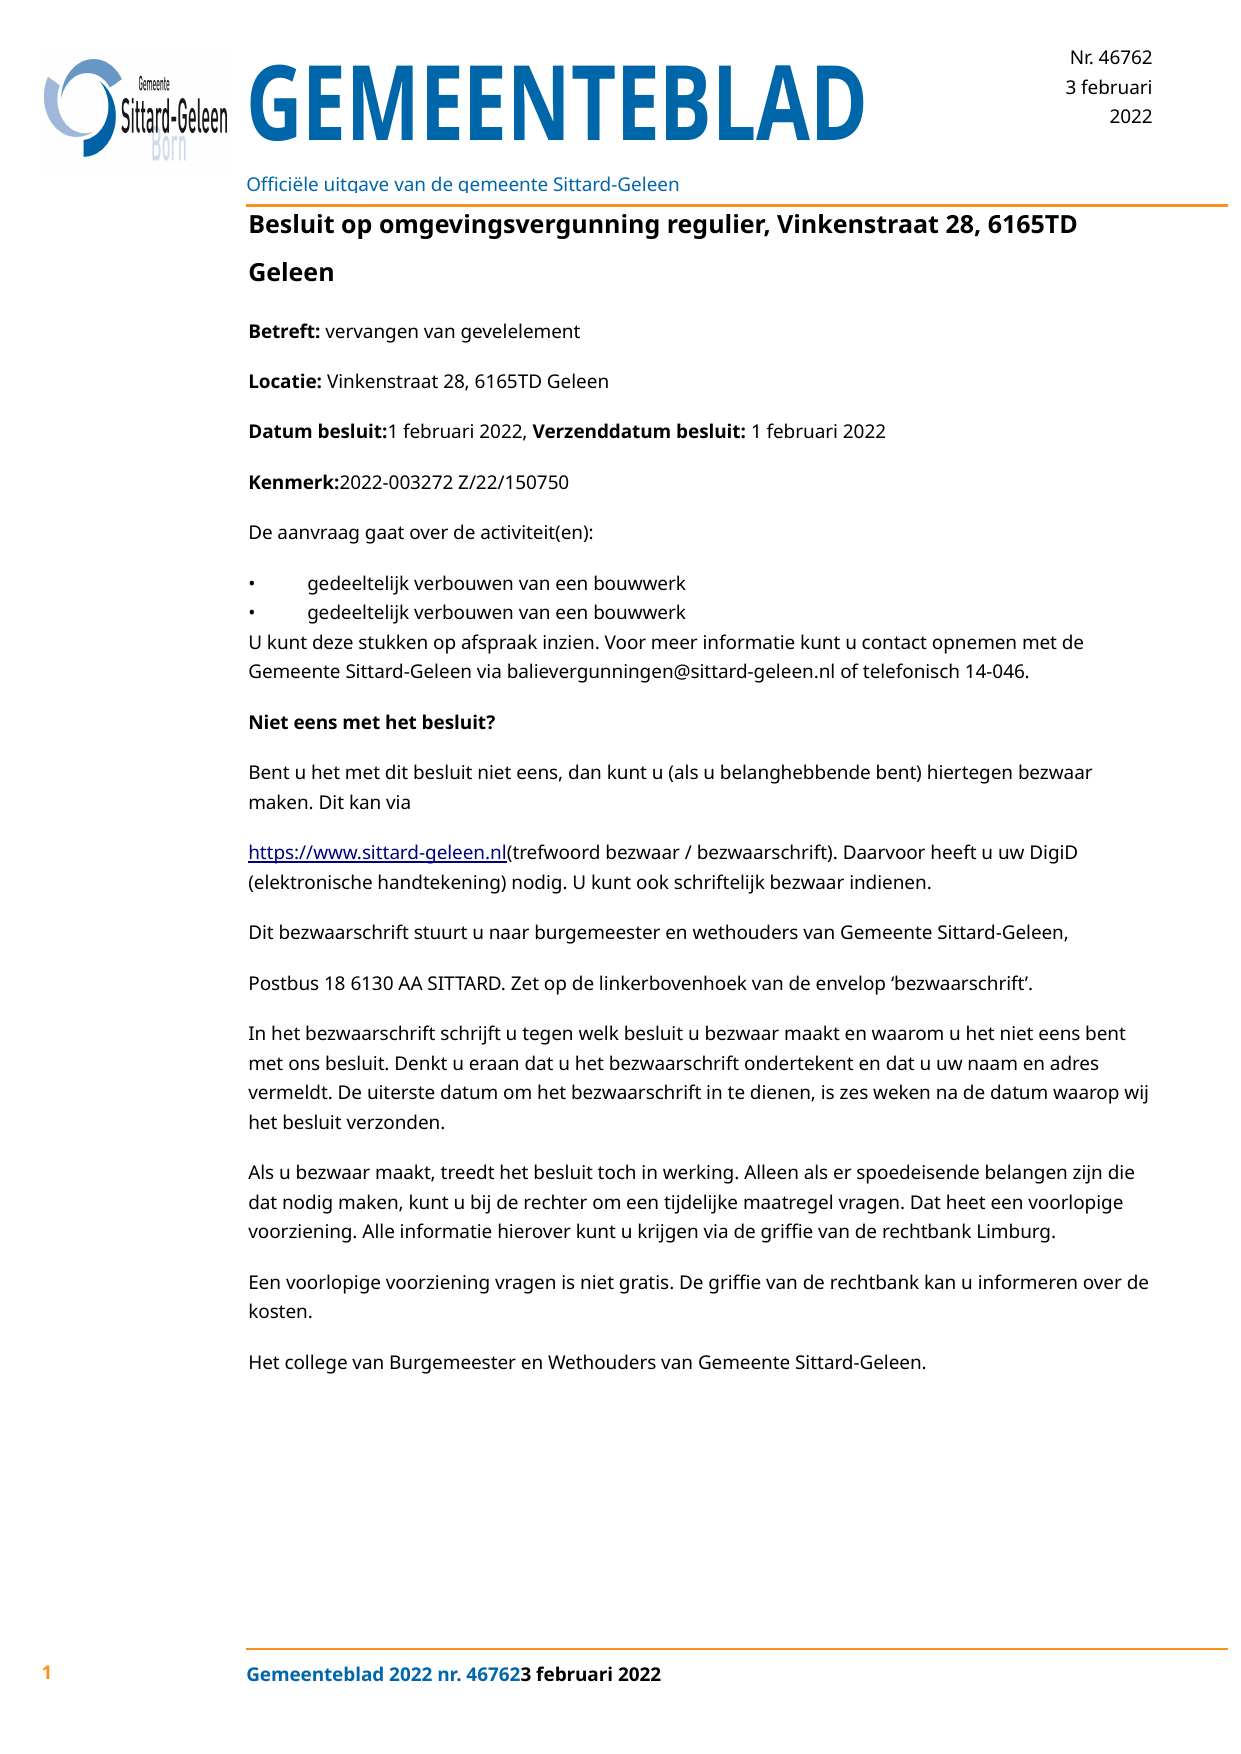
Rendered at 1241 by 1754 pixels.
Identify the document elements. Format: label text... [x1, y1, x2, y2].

text In het bezwaarschrift schrijft u tegen welk besluit u bezwaar maakt en waarom u het niet eens bent met ons besluit. Denkt u eraan dat u het bezwaarschrift ondertekent en dat u uw naam en adres vermeldt. De uiterste datum om het bezwaarschrift in te dienen, is zes weken na de datum waarop wij het besluit verzonden. [248, 1020, 1152, 1135]
picture [41, 47, 231, 172]
text Postbus 18 6130 AA SITTARD. Zet op de linkerbovenhoek van de envelop ‘bezwaarschrift’. [248, 970, 1152, 996]
list gedeeltelijk verbouwen van een bouwwerk [248, 570, 1152, 596]
text Kenmerk:2022-003272 Z/22/150750 [248, 469, 1152, 495]
text Bent u het met dit besluit niet eens, dan kunt u (als u belanghebbende bent) hiertegen bezwaar maken. Dit kan via [248, 759, 1152, 815]
text U kunt deze stukken op afspraak inzien. Voor meer informatie kunt u contact opnemen met de Gemeente Sittard-Geleen via balievergunningen@sittard-geleen.nl of telefonisch 14-046. [248, 629, 1152, 684]
text Een voorlopige voorziening vragen is niet gratis. De griffie van de rechtbank kan u informeren over de kosten. [248, 1269, 1152, 1324]
text Betreft: vervangen van gevelelement [248, 318, 1152, 344]
text Dit bezwaarschrift stuurt u naar burgemeester en wethouders van Gemeente Sittard-Geleen, [248, 919, 1152, 945]
text https://www.sittard-geleen.nl(trefwoord bezwaar / bezwaarschrift). Daarvoor heeft u uw DigiD (elektronische handtekening) nodig. U kunt ook schriftelijk bezwaar indienen. [248, 839, 1152, 895]
text Locatie: Vinkenstraat 28, 6165TD Geleen [248, 368, 1152, 394]
text De aanvraag gaat over de activiteit(en): [248, 519, 1152, 545]
text Besluit op omgevingsvergunning regulier, Vinkenstraat 28, 6165TD Geleen [248, 207, 1152, 288]
text Als u bezwaar maakt, treedt het besluit toch in werking. Alleen als er spoedeisende belangen zijn die dat nodig maken, kunt u bij de rechter om een tijdelijke maatregel vragen. Dat heet een voorlopige voorziening. Alle informatie hierover kunt u krijgen via de griffie van de rechtbank Limburg. [248, 1159, 1152, 1244]
text Niet eens met het besluit? [248, 709, 1152, 735]
text Het college van Burgemeester en Wethouders van Gemeente Sittard-Geleen. [248, 1349, 1152, 1375]
text Datum besluit:1 februari 2022, Verzenddatum besluit: 1 februari 2022 [248, 419, 1152, 444]
list gedeeltelijk verbouwen van een bouwwerk [248, 599, 1152, 625]
